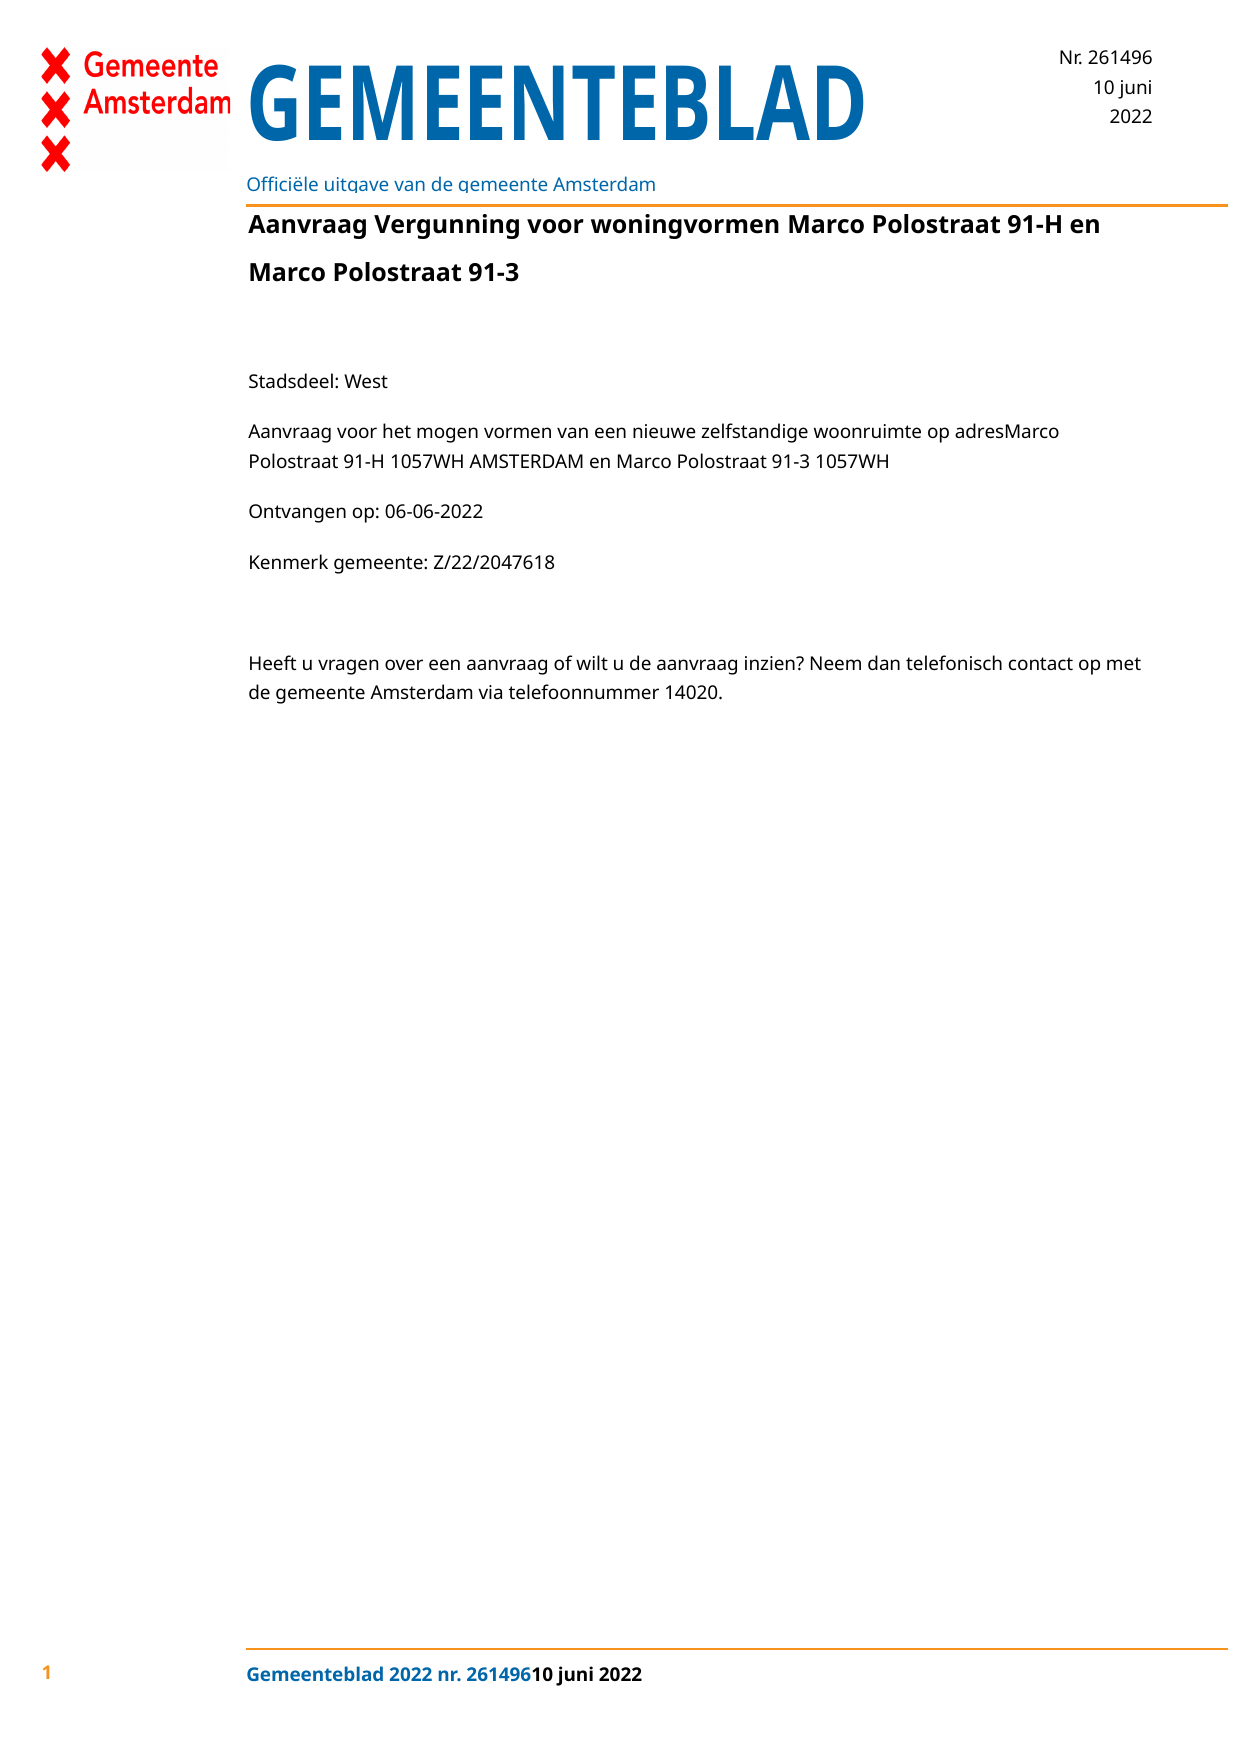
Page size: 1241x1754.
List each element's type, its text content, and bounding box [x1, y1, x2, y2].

text Ontvangen op: 06-06-2022 [248, 499, 1152, 524]
text Aanvraag voor het mogen vormen van een nieuwe zelfstandige woonruimte op adresMarco Polostraat 91-H 1057WH AMSTERDAM en Marco Polostraat 91-3 1057WH [248, 419, 1152, 474]
text Heeft u vragen over een aanvraag of wilt u de aanvraag inzien? Neem dan telefonisch contact op met de gemeente Amsterdam via telefoonnummer 14020. [248, 650, 1152, 705]
text Aanvraag Vergunning voor woningvormen Marco Polostraat 91-H en Marco Polostraat 91-3 [248, 207, 1152, 288]
text Kenmerk gemeente: Z/22/2047618 [248, 549, 1152, 575]
picture [41, 47, 231, 172]
text Stadsdeel: West [248, 368, 1152, 394]
